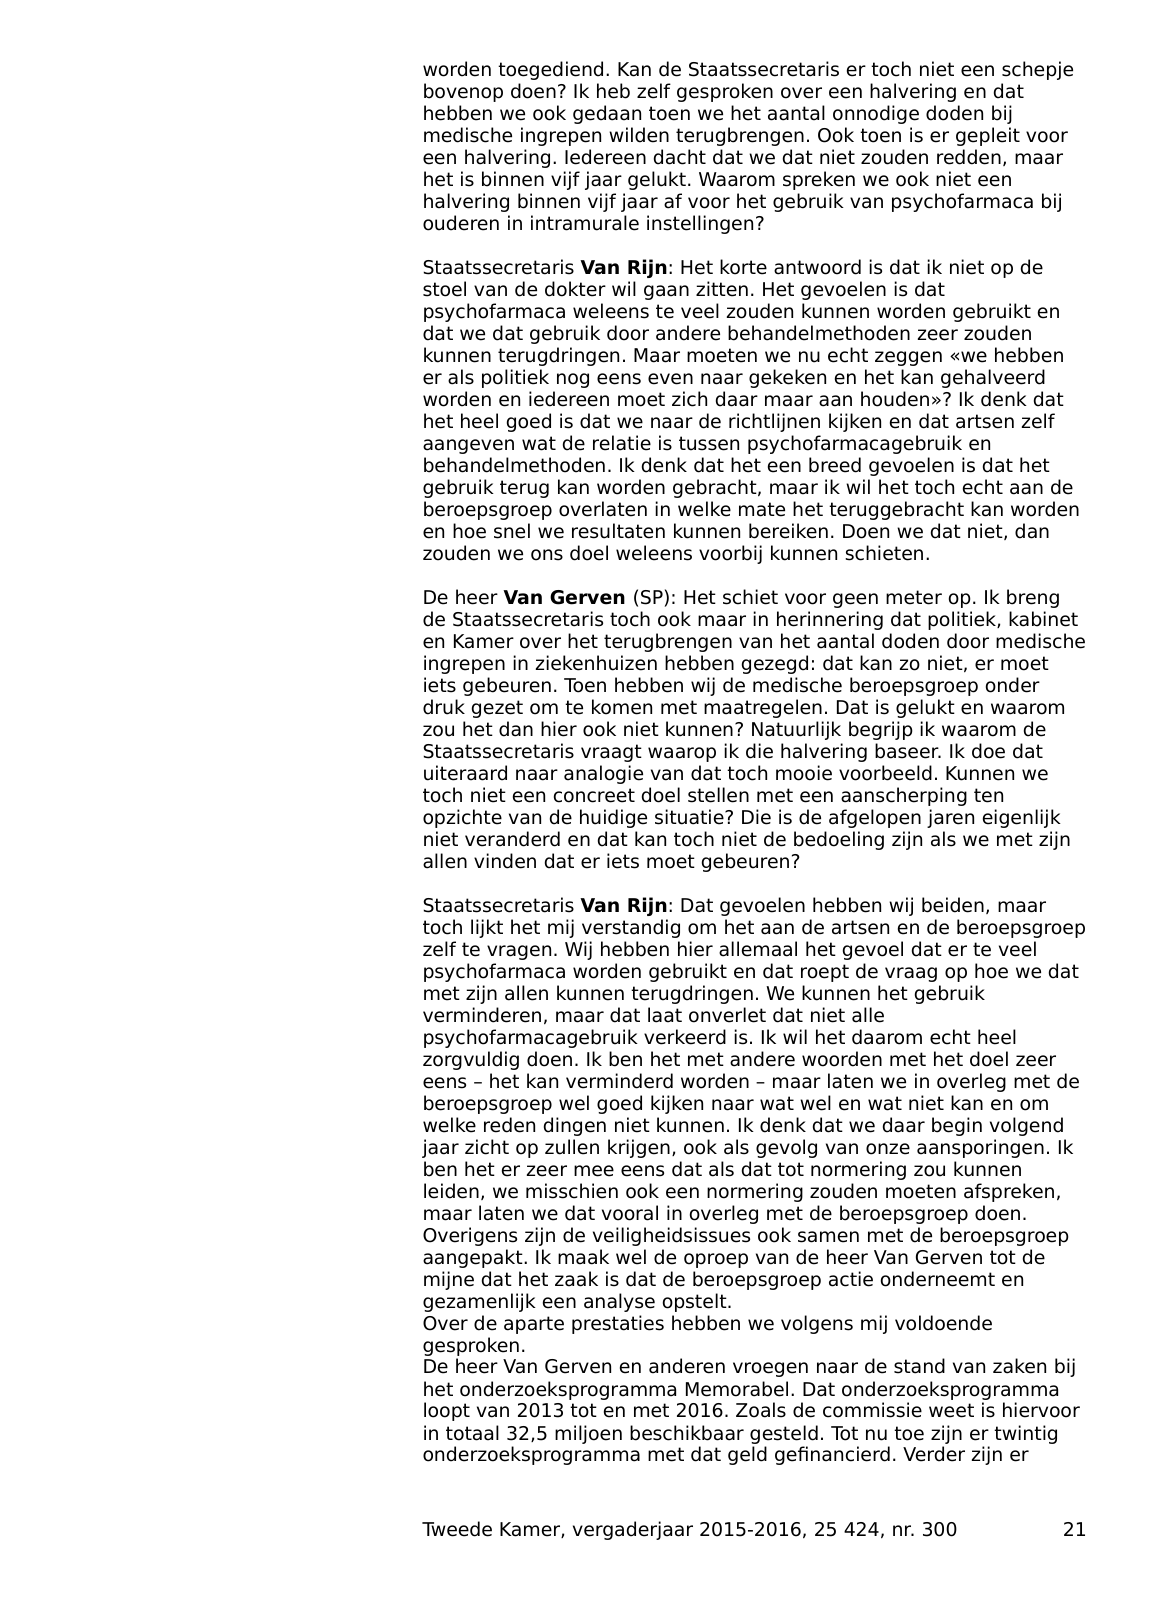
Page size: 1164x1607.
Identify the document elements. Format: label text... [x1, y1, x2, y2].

text Staatssecretaris Van Rijn: Het korte antwoord is dat ik niet op de stoel van de dokter wil gaan zitten. Het gevoelen is dat psychofarmaca weleens te veel zouden kunnen worden gebruikt en dat we dat gebruik door andere behandelmethoden zeer zouden kunnen terugdringen. Maar moeten we nu echt zeggen «we hebben er als politiek nog eens even naar gekeken en het kan gehalveerd worden en iedereen moet zich daar maar aan houden»? Ik denk dat het heel goed is dat we naar de richtlijnen kijken en dat artsen zelf aangeven wat de relatie is tussen psychofarmacagebruik en behandelmethoden. Ik denk dat het een breed gevoelen is dat het gebruik terug kan worden gebracht, maar ik wil het toch echt aan de beroepsgroep overlaten in welke mate het teruggebracht kan worden en hoe snel we resultaten kunnen bereiken. Doen we dat niet, dan zouden we ons doel weleens voorbij kunnen schieten. [422, 257, 1087, 565]
text Staatssecretaris Van Rijn: Dat gevoelen hebben wij beiden, maar toch lijkt het mij verstandig om het aan de artsen en de beroepsgroep zelf te vragen. Wij hebben hier allemaal het gevoel dat er te veel psychofarmaca worden gebruikt en dat roept de vraag op hoe we dat met zijn allen kunnen terugdringen. We kunnen het gebruik verminderen, maar dat laat onverlet dat niet alle psychofarmacagebruik verkeerd is. Ik wil het daarom echt heel zorgvuldig doen. Ik ben het met andere woorden met het doel zeer eens – het kan verminderd worden – maar laten we in overleg met de beroepsgroep wel goed kijken naar wat wel en wat niet kan en om welke reden dingen niet kunnen. Ik denk dat we daar begin volgend jaar zicht op zullen krijgen, ook als gevolg van onze aansporingen. Ik ben het er zeer mee eens dat als dat tot normering zou kunnen leiden, we misschien ook een normering zouden moeten afspreken, maar laten we dat vooral in overleg met de beroepsgroep doen. Overigens zijn de veiligheidsissues ook samen met de beroepsgroep aangepakt. Ik maak wel de oproep van de heer Van Gerven tot de mijne dat het zaak is dat de beroepsgroep actie onderneemt en gezamenlijk een analyse opstelt. [422, 895, 1087, 1312]
text worden toegediend. Kan de Staatssecretaris er toch niet een schepje bovenop doen? Ik heb zelf gesproken over een halvering en dat hebben we ook gedaan toen we het aantal onnodige doden bij medische ingrepen wilden terugbrengen. Ook toen is er gepleit voor een halvering. Iedereen dacht dat we dat niet zouden redden, maar het is binnen vijf jaar gelukt. Waarom spreken we ook niet een halvering binnen vijf jaar af voor het gebruik van psychofarmaca bij ouderen in intramurale instellingen? [422, 59, 1087, 235]
text De heer Van Gerven (SP): Het schiet voor geen meter op. Ik breng de Staatssecretaris toch ook maar in herinnering dat politiek, kabinet en Kamer over het terugbrengen van het aantal doden door medische ingrepen in ziekenhuizen hebben gezegd: dat kan zo niet, er moet iets gebeuren. Toen hebben wij de medische beroepsgroep onder druk gezet om te komen met maatregelen. Dat is gelukt en waarom zou het dan hier ook niet kunnen? Natuurlijk begrijp ik waarom de Staatssecretaris vraagt waarop ik die halvering baseer. Ik doe dat uiteraard naar analogie van dat toch mooie voorbeeld. Kunnen we toch niet een concreet doel stellen met een aanscherping ten opzichte van de huidige situatie? Die is de afgelopen jaren eigenlijk niet veranderd en dat kan toch niet de bedoeling zijn als we met zijn allen vinden dat er iets moet gebeuren? [422, 587, 1087, 873]
text De heer Van Gerven en anderen vroegen naar de stand van zaken bij het onderzoeksprogramma Memorabel. Dat onderzoeksprogramma loopt van 2013 tot en met 2016. Zoals de commissie weet is hiervoor in totaal 32,5 miljoen beschikbaar gesteld. Tot nu toe zijn er twintig onderzoeksprogramma met dat geld gefinancierd. Verder zijn er [422, 1356, 1087, 1466]
text Over de aparte prestaties hebben we volgens mij voldoende gesproken. [422, 1312, 1087, 1356]
